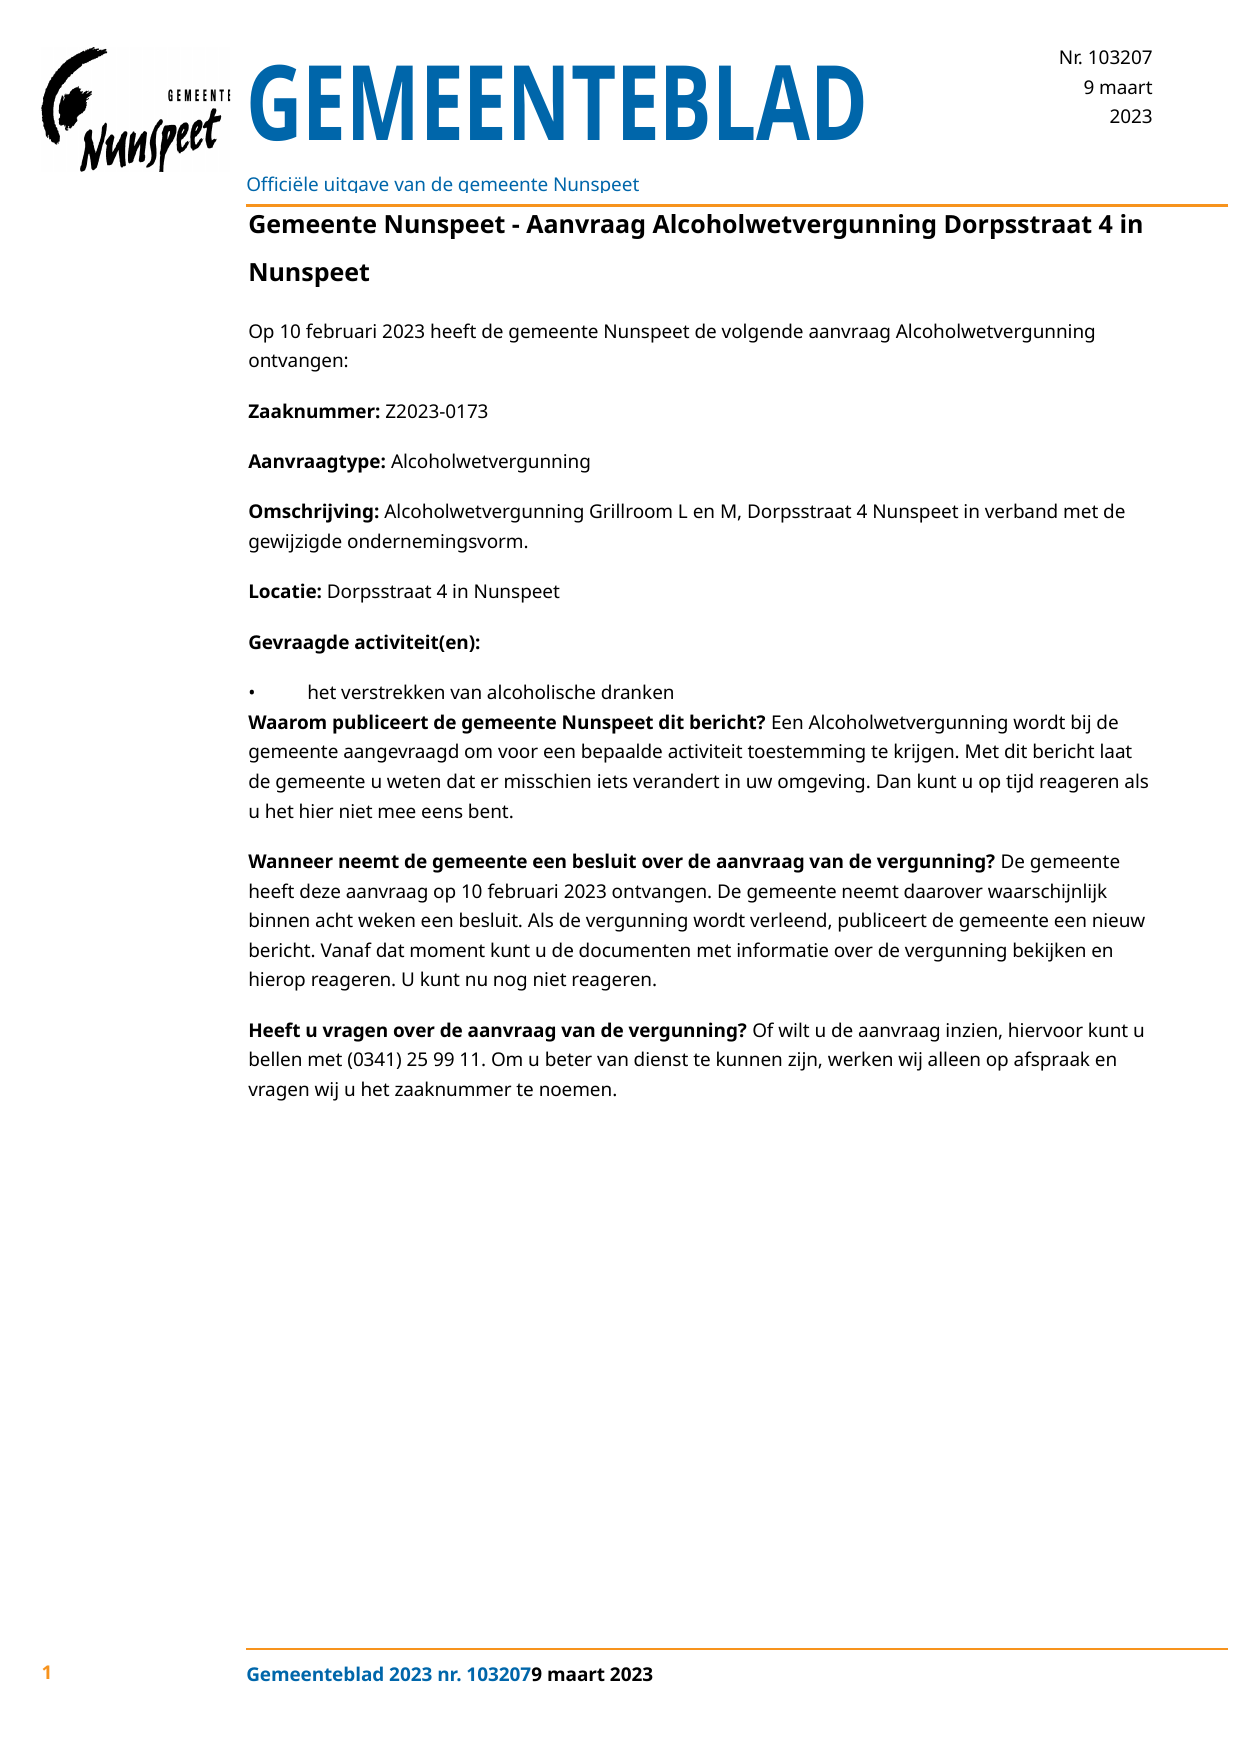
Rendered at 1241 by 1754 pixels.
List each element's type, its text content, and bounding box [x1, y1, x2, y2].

text Wanneer neemt de gemeente een besluit over de aanvraag van de vergunning? De gemeente heeft deze aanvraag op 10 februari 2023 ontvangen. De gemeente neemt daarover waarschijnlijk binnen acht weken een besluit. Als de vergunning wordt verleend, publiceert de gemeente een nieuw bericht. Vanaf dat moment kunt u de documenten met informatie over de vergunning bekijken en hierop reageren. U kunt nu nog niet reageren. [248, 848, 1152, 992]
text Omschrijving: Alcoholwetvergunning Grillroom L en M, Dorpsstraat 4 Nunspeet in verband met de gewijzigde ondernemingsvorm. [248, 499, 1152, 554]
text Heeft u vragen over de aanvraag van de vergunning? Of wilt u de aanvraag inzien, hiervoor kunt u bellen met (0341) 25 99 11. Om u beter van dienst te kunnen zijn, werken wij alleen op afspraak en vragen wij u het zaaknummer te noemen. [248, 1017, 1152, 1102]
text Waarom publiceert de gemeente Nunspeet dit bericht? Een Alcoholwetvergunning wordt bij de gemeente aangevraagd om voor een bepaalde activiteit toestemming te krijgen. Met dit bericht laat de gemeente u weten dat er misschien iets verandert in uw omgeving. Dan kunt u op tijd reageren als u het hier niet mee eens bent. [248, 709, 1152, 824]
text Op 10 februari 2023 heeft de gemeente Nunspeet de volgende aanvraag Alcoholwetvergunning ontvangen: [248, 318, 1152, 373]
text Gevraagde activiteit(en): [248, 629, 1152, 655]
text Gemeente Nunspeet - Aanvraag Alcoholwetvergunning Dorpsstraat 4 in Nunspeet [248, 207, 1152, 288]
text Zaaknummer: Z2023-0173 [248, 398, 1152, 424]
text Locatie: Dorpsstraat 4 in Nunspeet [248, 579, 1152, 604]
list het verstrekken van alcoholische dranken [248, 679, 1152, 705]
text Aanvraagtype: Alcoholwetvergunning [248, 448, 1152, 474]
picture [41, 47, 231, 172]
